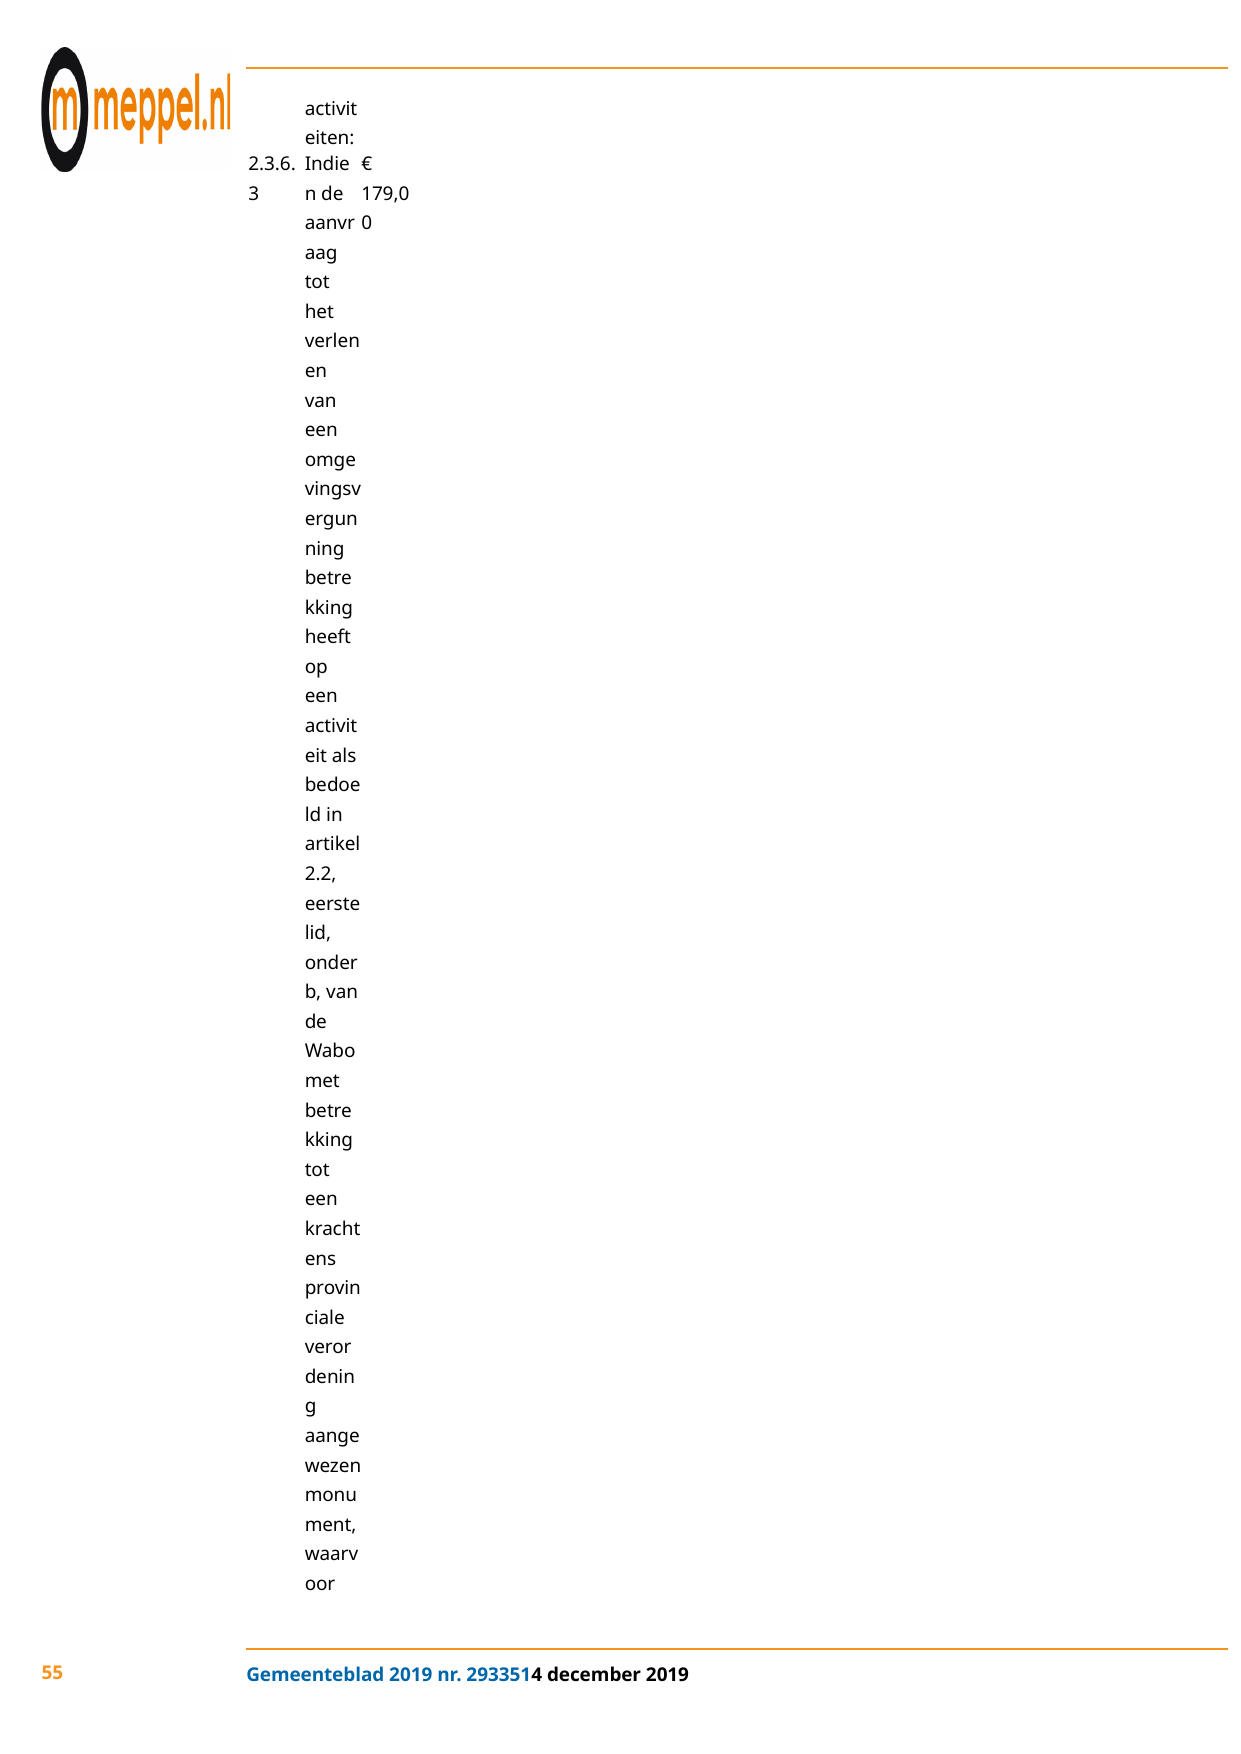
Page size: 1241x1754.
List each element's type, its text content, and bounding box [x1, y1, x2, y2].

table_cell [248, 95, 304, 150]
table_cell € 179,00 [361, 150, 417, 1596]
table_cell [361, 95, 417, 150]
table_cell activiteiten: [305, 95, 361, 150]
table_cell Indien de aanvraag tot het verlenen van een omgevingsvergunning betrekking heeft op een activiteit als bedoeld in artikel 2.2, eerste lid, onder b, van de Wabo met betrekking tot een krachtens provinciale verordening aangewezen monument, waarvoor [305, 150, 361, 1596]
picture [41, 47, 231, 172]
table_cell 2.3.6.3 [248, 150, 304, 1596]
